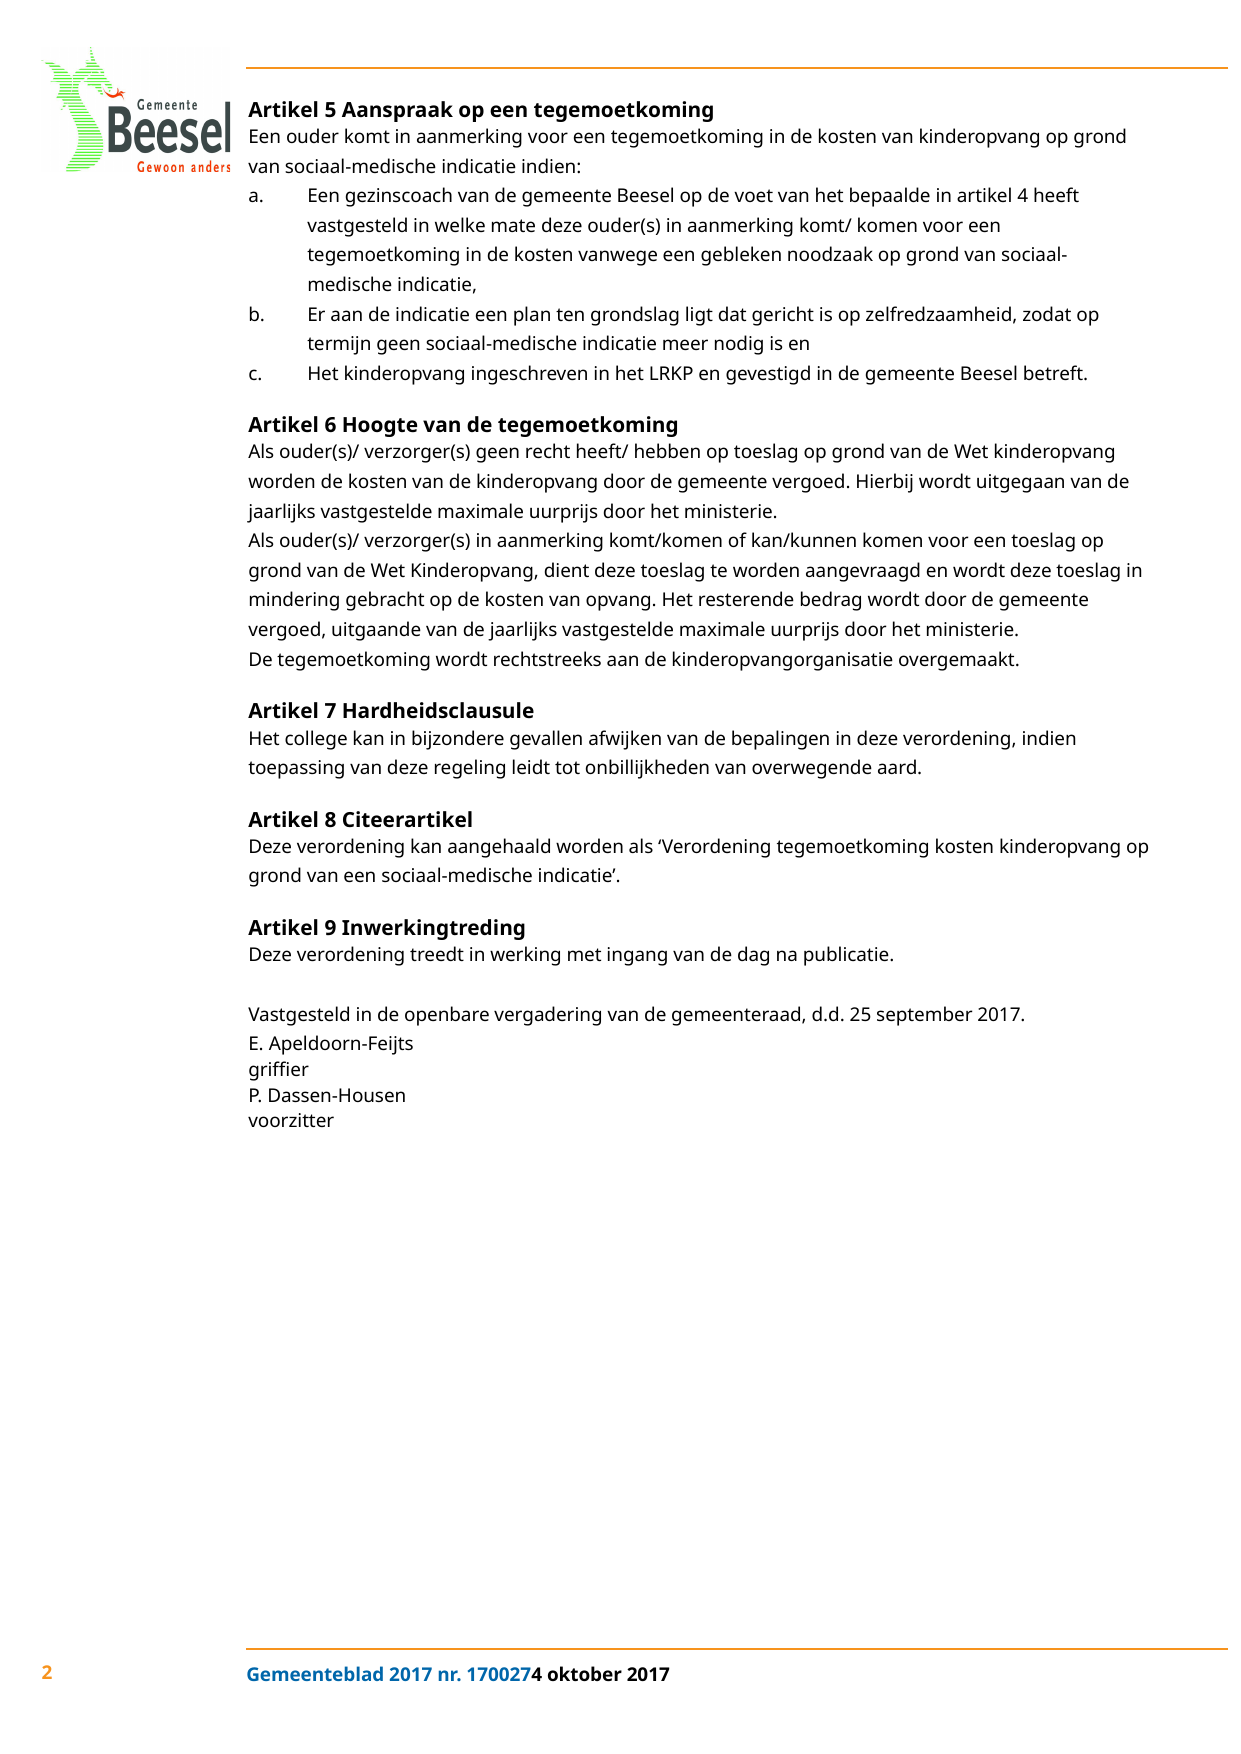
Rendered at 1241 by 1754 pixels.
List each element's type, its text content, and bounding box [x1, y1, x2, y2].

text Artikel 9 Inwerkingtreding [248, 913, 1152, 942]
text voorzitter [248, 1107, 1152, 1133]
text P. Dassen-Housen [248, 1082, 1152, 1107]
picture [41, 47, 231, 172]
text Als ouder(s)/ verzorger(s) in aanmerking komt/komen of kan/kunnen komen voor een toeslag op grond van de Wet Kinderopvang, dient deze toeslag te worden aangevraagd en wordt deze toeslag in mindering gebracht op de kosten van opvang. Het resterende bedrag wordt door de gemeente vergoed, uitgaande van de jaarlijks vastgestelde maximale uurprijs door het ministerie. [248, 527, 1152, 642]
text griffier [248, 1056, 1152, 1082]
text Artikel 6 Hoogte van de tegemoetkoming [248, 410, 1152, 439]
text Deze verordening kan aangehaald worden als ‘Verordening tegemoetkoming kosten kinderopvang op grond van een sociaal-medische indicatie’. [248, 833, 1152, 888]
text Artikel 7 Hardheidsclausule [248, 696, 1152, 725]
list Een gezinscoach van de gemeente Beesel op de voet van het bepaalde in artikel 4 heeft vastgesteld in welke mate deze ouder(s) in aanmerking komt/ komen voor een tegemoetkoming in de kosten vanwege een gebleken noodzaak op grond van sociaal-medische indicatie, [248, 182, 1152, 297]
text Deze verordening treedt in werking met ingang van de dag na publicatie. [248, 942, 1152, 967]
text Artikel 5 Aanspraak op een tegemoetkoming [248, 95, 1152, 123]
text Vastgesteld in de openbare vergadering van de gemeenteraad, d.d. 25 september 2017. [248, 1001, 1152, 1026]
text Als ouder(s)/ verzorger(s) geen recht heeft/ hebben op toeslag op grond van de Wet kinderopvang worden de kosten van de kinderopvang door de gemeente vergoed. Hierbij wordt uitgegaan van de jaarlijks vastgestelde maximale uurprijs door het ministerie. [248, 439, 1152, 524]
text Artikel 8 Citeerartikel [248, 805, 1152, 833]
text Een ouder komt in aanmerking voor een tegemoetkoming in de kosten van kinderopvang op grond van sociaal-medische indicatie indien: [248, 123, 1152, 178]
list Het kinderopvang ingeschreven in het LRKP en gevestigd in de gemeente Beesel betreft. [248, 360, 1152, 386]
text E. Apeldoorn-Feijts [248, 1030, 1152, 1056]
text De tegemoetkoming wordt rechtstreeks aan de kinderopvangorganisatie overgemaakt. [248, 646, 1152, 672]
text Het college kan in bijzondere gevallen afwijken van de bepalingen in deze verordening, indien toepassing van deze regeling leidt tot onbillijkheden van overwegende aard. [248, 725, 1152, 780]
list Er aan de indicatie een plan ten grondslag ligt dat gericht is op zelfredzaamheid, zodat op termijn geen sociaal-medische indicatie meer nodig is en [248, 301, 1152, 356]
